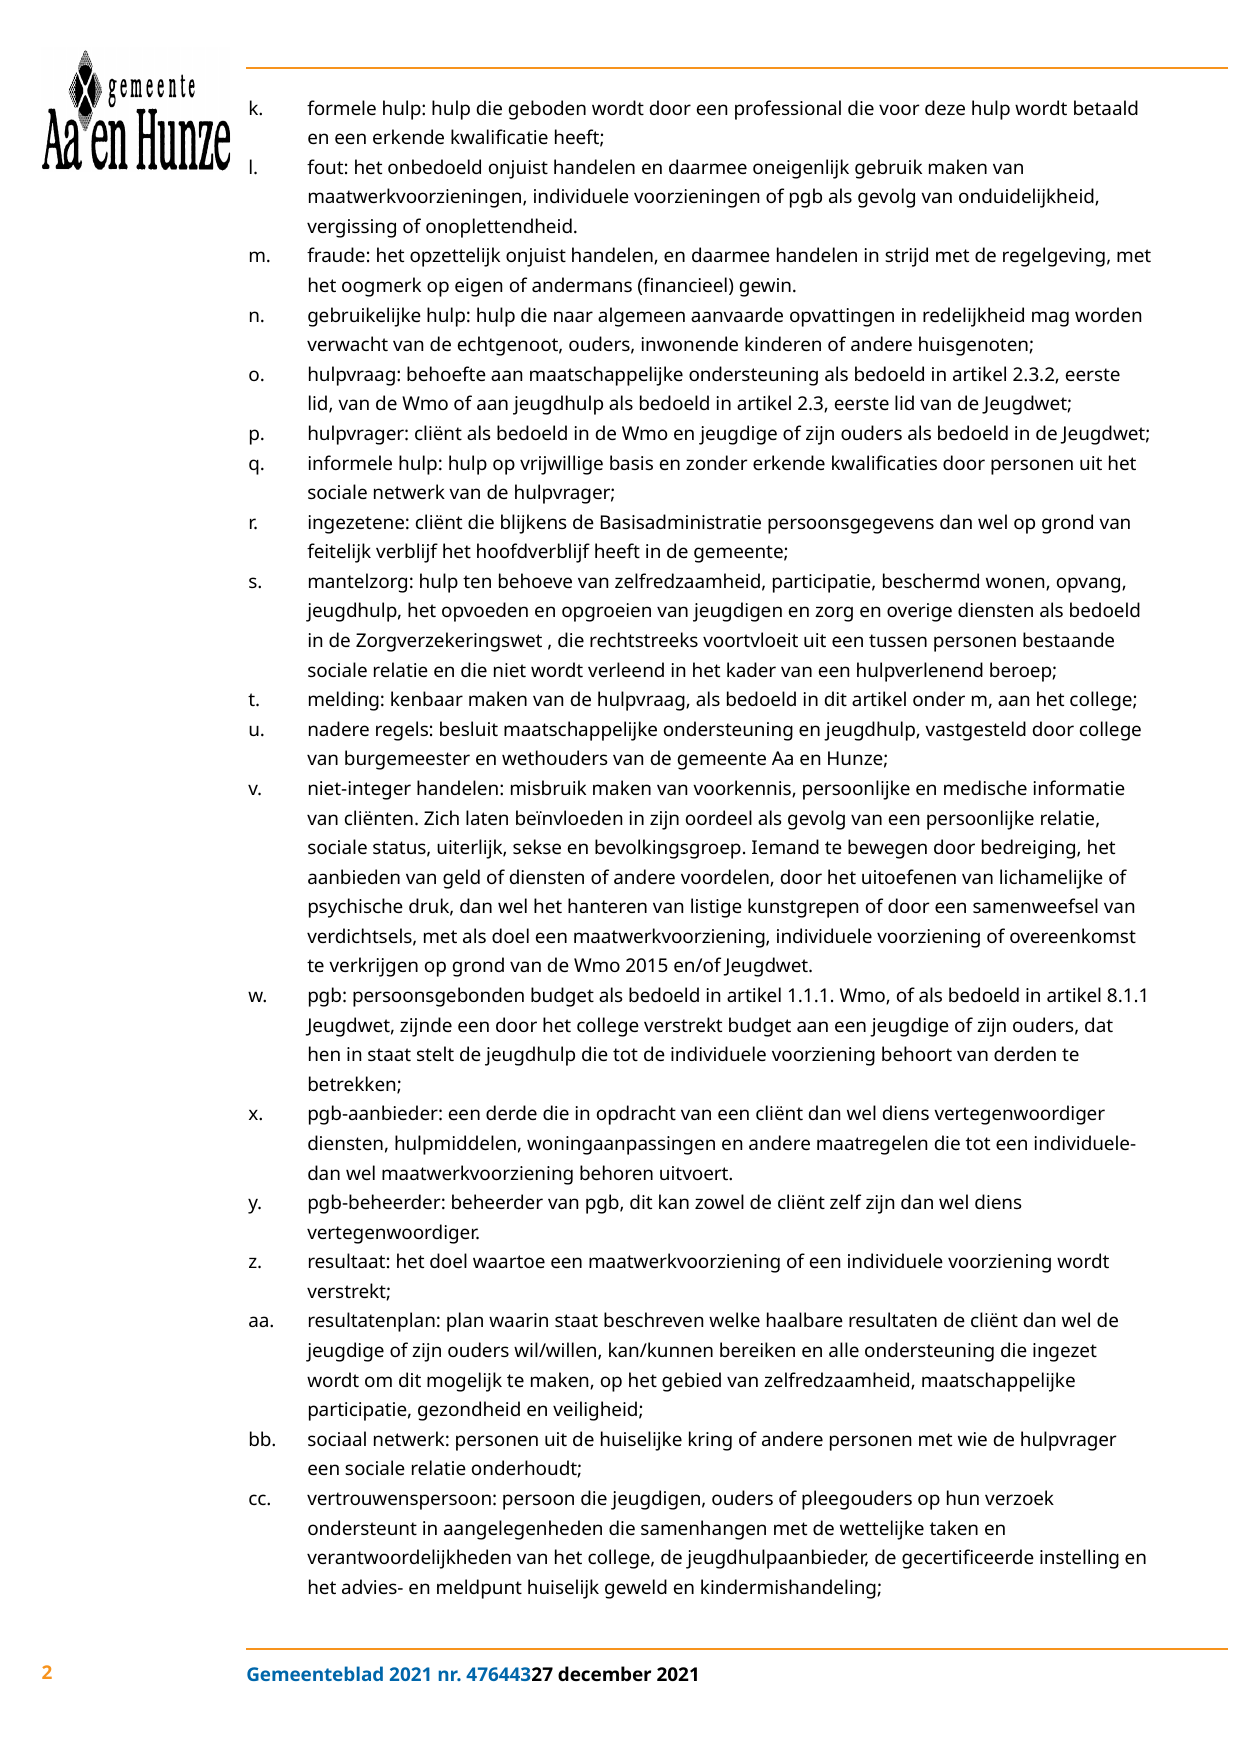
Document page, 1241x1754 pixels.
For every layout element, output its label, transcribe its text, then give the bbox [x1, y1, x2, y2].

picture [41, 47, 231, 172]
list resultatenplan: plan waarin staat beschreven welke haalbare resultaten de cliënt dan wel de jeugdige of zijn ouders wil/willen, kan/kunnen bereiken en alle ondersteuning die ingezet wordt om dit mogelijk te maken, op het gebied van zelfredzaamheid, maatschappelijke participatie, gezondheid en veiligheid; [248, 1308, 1152, 1422]
list resultaat: het doel waartoe een maatwerkvoorziening of een individuele voorziening wordt verstrekt; [248, 1248, 1152, 1304]
list gebruikelijke hulp: hulp die naar algemeen aanvaarde opvattingen in redelijkheid mag worden verwacht van de echtgenoot, ouders, inwonende kinderen of andere huisgenoten; [248, 302, 1152, 357]
list fout: het onbedoeld onjuist handelen en daarmee oneigenlijk gebruik maken van maatwerkvoorzieningen, individuele voorzieningen of pgb als gevolg van onduidelijkheid, vergissing of onoplettendheid. [248, 154, 1152, 239]
list melding: kenbaar maken van de hulpvraag, als bedoeld in dit artikel onder m, aan het college; [248, 686, 1152, 712]
list fraude: het opzettelijk onjuist handelen, en daarmee handelen in strijd met de regelgeving, met het oogmerk op eigen of andermans (financieel) gewin. [248, 243, 1152, 298]
list niet-integer handelen: misbruik maken van voorkennis, persoonlijke en medische informatie van cliënten. Zich laten beïnvloeden in zijn oordeel als gevolg van een persoonlijke relatie, sociale status, uiterlijk, sekse en bevolkingsgroep. Iemand te bewegen door bedreiging, het aanbieden van geld of diensten of andere voordelen, door het uitoefenen van lichamelijke of psychische druk, dan wel het hanteren van listige kunstgrepen of door een samenweefsel van verdichtsels, met als doel een maatwerkvoorziening, individuele voorziening of overeenkomst te verkrijgen op grond van de Wmo 2015 en/of Jeugdwet. [248, 775, 1152, 978]
list pgb: persoonsgebonden budget als bedoeld in artikel 1.1.1. Wmo, of als bedoeld in artikel 8.1.1 Jeugdwet, zijnde een door het college verstrekt budget aan een jeugdige of zijn ouders, dat hen in staat stelt de jeugdhulp die tot de individuele voorziening behoort van derden te betrekken; [248, 982, 1152, 1097]
list hulpvrager: cliënt als bedoeld in de Wmo en jeugdige of zijn ouders als bedoeld in de Jeugdwet; [248, 420, 1152, 446]
list hulpvraag: behoefte aan maatschappelijke ondersteuning als bedoeld in artikel 2.3.2, eerste lid, van de Wmo of aan jeugdhulp als bedoeld in artikel 2.3, eerste lid van de Jeugdwet; [248, 361, 1152, 416]
list mantelzorg: hulp ten behoeve van zelfredzaamheid, participatie, beschermd wonen, opvang, jeugdhulp, het opvoeden en opgroeien van jeugdigen en zorg en overige diensten als bedoeld in de Zorgverzekeringswet , die rechtstreeks voortvloeit uit een tussen personen bestaande sociale relatie en die niet wordt verleend in het kader van een hulpverlenend beroep; [248, 568, 1152, 683]
list ingezetene: cliënt die blijkens de Basisadministratie persoonsgegevens dan wel op grond van feitelijk verblijf het hoofdverblijf heeft in de gemeente; [248, 509, 1152, 564]
list sociaal netwerk: personen uit de huiselijke kring of andere personen met wie de hulpvrager een sociale relatie onderhoudt; [248, 1426, 1152, 1481]
list informele hulp: hulp op vrijwillige basis en zonder erkende kwalificaties door personen uit het sociale netwerk van de hulpvrager; [248, 450, 1152, 505]
list nadere regels: besluit maatschappelijke ondersteuning en jeugdhulp, vastgesteld door college van burgemeester en wethouders van de gemeente Aa en Hunze; [248, 716, 1152, 771]
list formele hulp: hulp die geboden wordt door een professional die voor deze hulp wordt betaald en een erkende kwalificatie heeft; [248, 95, 1152, 150]
list vertrouwenspersoon: persoon die jeugdigen, ouders of pleegouders op hun verzoek ondersteunt in aangelegenheden die samenhangen met de wettelijke taken en verantwoordelijkheden van het college, de jeugdhulpaanbieder, de gecertificeerde instelling en het advies- en meldpunt huiselijk geweld en kindermishandeling; [248, 1485, 1152, 1600]
list pgb-aanbieder: een derde die in opdracht van een cliënt dan wel diens vertegenwoordiger diensten, hulpmiddelen, woningaanpassingen en andere maatregelen die tot een individuele- dan wel maatwerkvoorziening behoren uitvoert. [248, 1101, 1152, 1186]
list pgb-beheerder: beheerder van pgb, dit kan zowel de cliënt zelf zijn dan wel diens vertegenwoordiger. [248, 1189, 1152, 1245]
